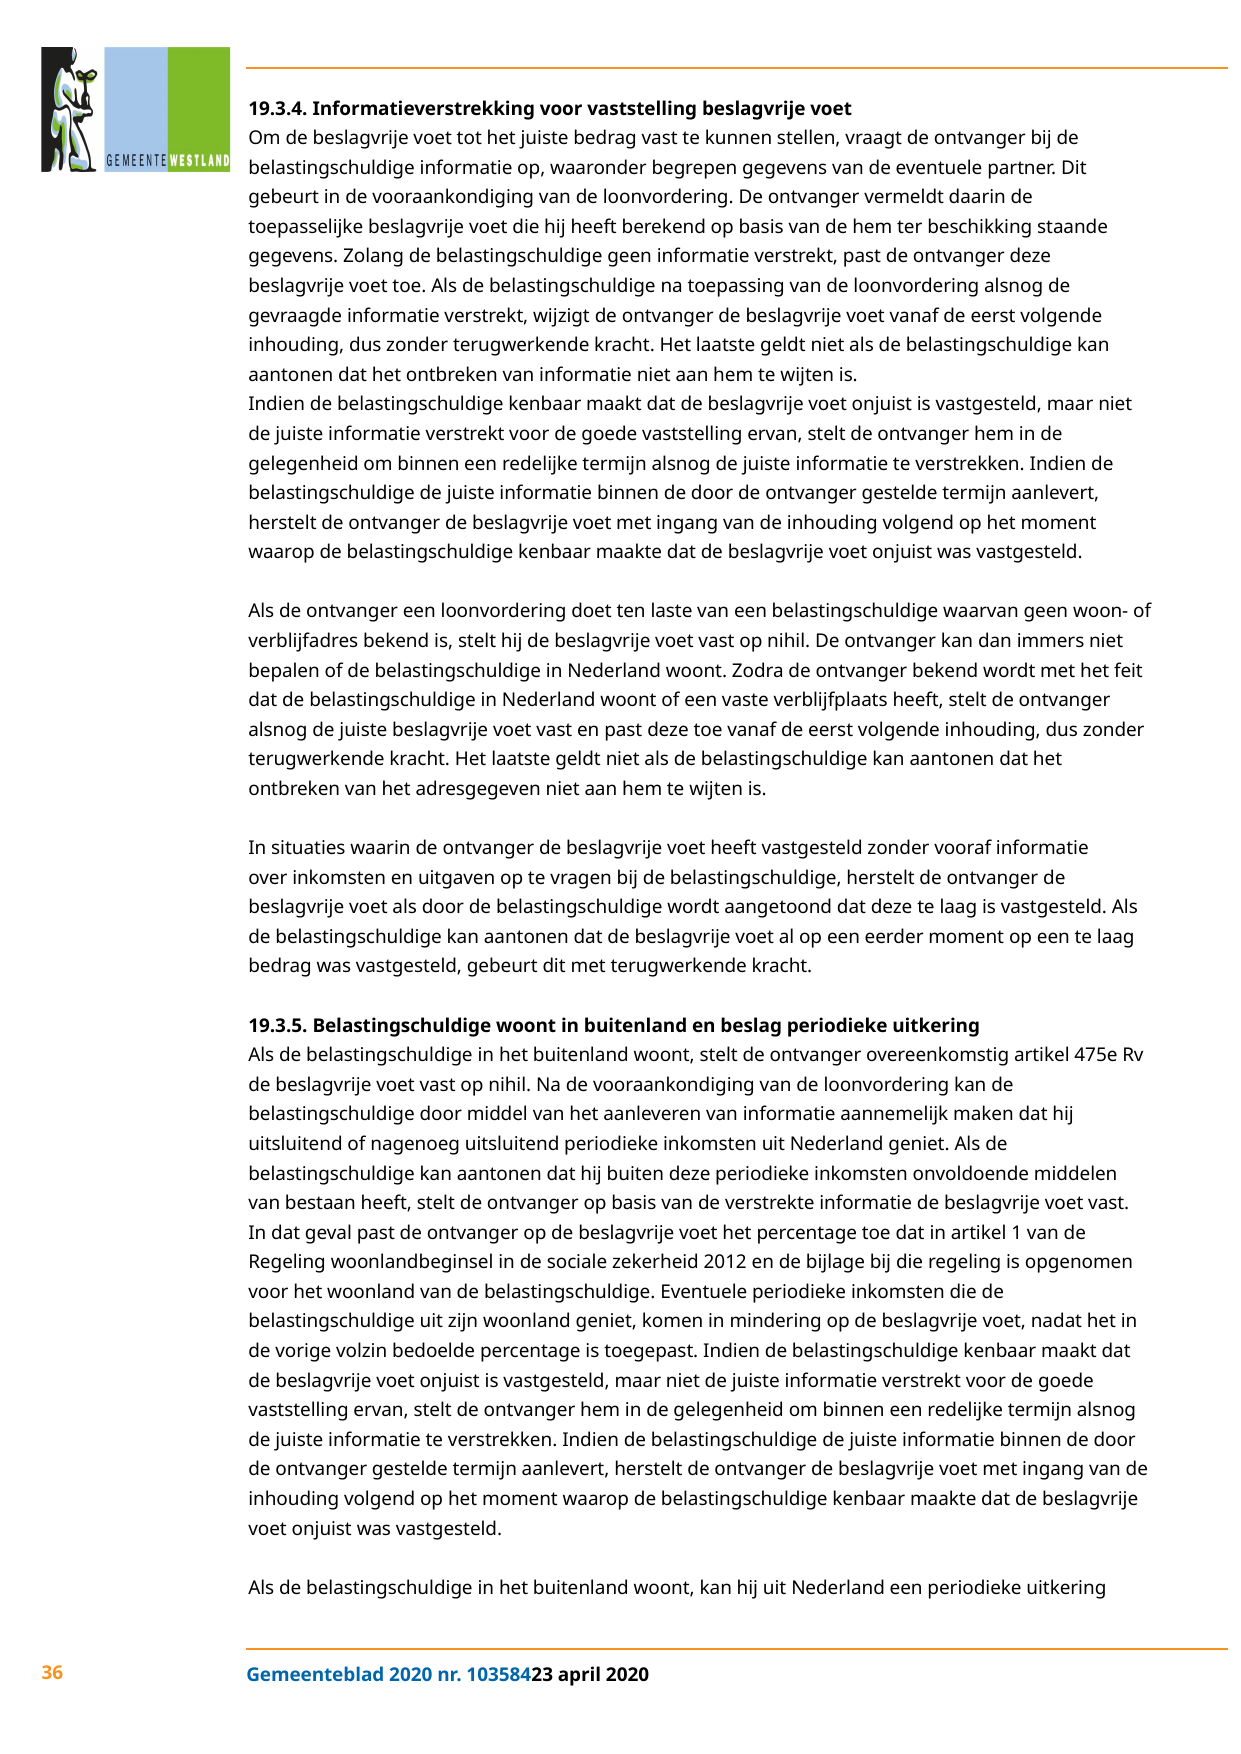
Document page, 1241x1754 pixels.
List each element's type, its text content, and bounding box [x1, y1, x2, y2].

picture [41, 47, 231, 172]
text Als de belastingschuldige in het buitenland woont, kan hij uit Nederland een periodieke uitkering [248, 1574, 1152, 1600]
text over inkomsten en uitgaven op te vragen bij de belastingschuldige, herstelt de ontvanger de [248, 864, 1152, 890]
text Indien de belastingschuldige kenbaar maakt dat de beslagvrije voet onjuist is vastgesteld, maar niet [248, 391, 1152, 416]
text In situaties waarin de ontvanger de beslagvrije voet heeft vastgesteld zonder vooraf informatie [248, 834, 1152, 860]
text Om de beslagvrije voet tot het juiste bedrag vast te kunnen stellen, vraagt de ontvanger bij de belastingschuldige informatie op, waaronder begrepen gegevens van de eventuele partner. Dit gebeurt in de vooraankondiging van de loonvordering. De ontvanger vermeldt daarin de toepasselijke beslagvrije voet die hij heeft berekend op basis van de hem ter beschikking staande gegevens. Zolang de belastingschuldige geen informatie verstrekt, past de ontvanger deze beslagvrije voet toe. Als de belastingschuldige na toepassing van de loonvordering alsnog de gevraagde informatie verstrekt, wijzigt de ontvanger de beslagvrije voet vanaf de eerst volgende inhouding, dus zonder terugwerkende kracht. Het laatste geldt niet als de belastingschuldige kan aantonen dat het ontbreken van informatie niet aan hem te wijten is. [248, 124, 1152, 387]
text Als de belastingschuldige in het buitenland woont, stelt de ontvanger overeenkomstig artikel 475e Rv de beslagvrije voet vast op nihil. Na de vooraankondiging van de loonvordering kan de belastingschuldige door middel van het aanleveren van informatie aannemelijk maken dat hij uitsluitend of nagenoeg uitsluitend periodieke inkomsten uit Nederland geniet. Als de belastingschuldige kan aantonen dat hij buiten deze periodieke inkomsten onvoldoende middelen van bestaan heeft, stelt de ontvanger op basis van de verstrekte informatie de beslagvrije voet vast. In dat geval past de ontvanger op de beslagvrije voet het percentage toe dat in artikel 1 van de Regeling woonlandbeginsel in de sociale zekerheid 2012 en de bijlage bij die regeling is opgenomen voor het woonland van de belastingschuldige. Eventuele periodieke inkomsten die de belastingschuldige uit zijn woonland geniet, komen in mindering op de beslagvrije voet, nadat het in de vorige volzin bedoelde percentage is toegepast. Indien de belastingschuldige kenbaar maakt dat de beslagvrije voet onjuist is vastgesteld, maar niet de juiste informatie verstrekt voor de goede vaststelling ervan, stelt de ontvanger hem in de gelegenheid om binnen een redelijke termijn alsnog de juiste informatie te verstrekken. Indien de belastingschuldige de juiste informatie binnen de door de ontvanger gestelde termijn aanlevert, herstelt de ontvanger de beslagvrije voet met ingang van de inhouding volgend op het moment waarop de belastingschuldige kenbaar maakte dat de beslagvrije voet onjuist was vastgesteld. [248, 1041, 1152, 1541]
text Als de ontvanger een loonvordering doet ten laste van een belastingschuldige waarvan geen woon- of verblijfadres bekend is, stelt hij de beslagvrije voet vast op nihil. De ontvanger kan dan immers niet bepalen of de belastingschuldige in Nederland woont. Zodra de ontvanger bekend wordt met het feit dat de belastingschuldige in Nederland woont of een vaste verblijfplaats heeft, stelt de ontvanger alsnog de juiste beslagvrije voet vast en past deze toe vanaf de eerst volgende inhouding, dus zonder terugwerkende kracht. Het laatste geldt niet als de belastingschuldige kan aantonen dat het ontbreken van het adresgegeven niet aan hem te wijten is. [248, 598, 1152, 801]
text beslagvrije voet als door de belastingschuldige wordt aangetoond dat deze te laag is vastgesteld. Als de belastingschuldige kan aantonen dat de beslagvrije voet al op een eerder moment op een te laag bedrag was vastgesteld, gebeurt dit met terugwerkende kracht. [248, 893, 1152, 978]
text de juiste informatie verstrekt voor de goede vaststelling ervan, stelt de ontvanger hem in de gelegenheid om binnen een redelijke termijn alsnog de juiste informatie te verstrekken. Indien de belastingschuldige de juiste informatie binnen de door de ontvanger gestelde termijn aanlevert, herstelt de ontvanger de beslagvrije voet met ingang van de inhouding volgend op het moment waarop de belastingschuldige kenbaar maakte dat de beslagvrije voet onjuist was vastgesteld. [248, 420, 1152, 564]
text 19.3.4. Informatieverstrekking voor vaststelling beslagvrije voet [248, 95, 1152, 121]
text 19.3.5. Belastingschuldige woont in buitenland en beslag periodieke uitkering [248, 1012, 1152, 1038]
